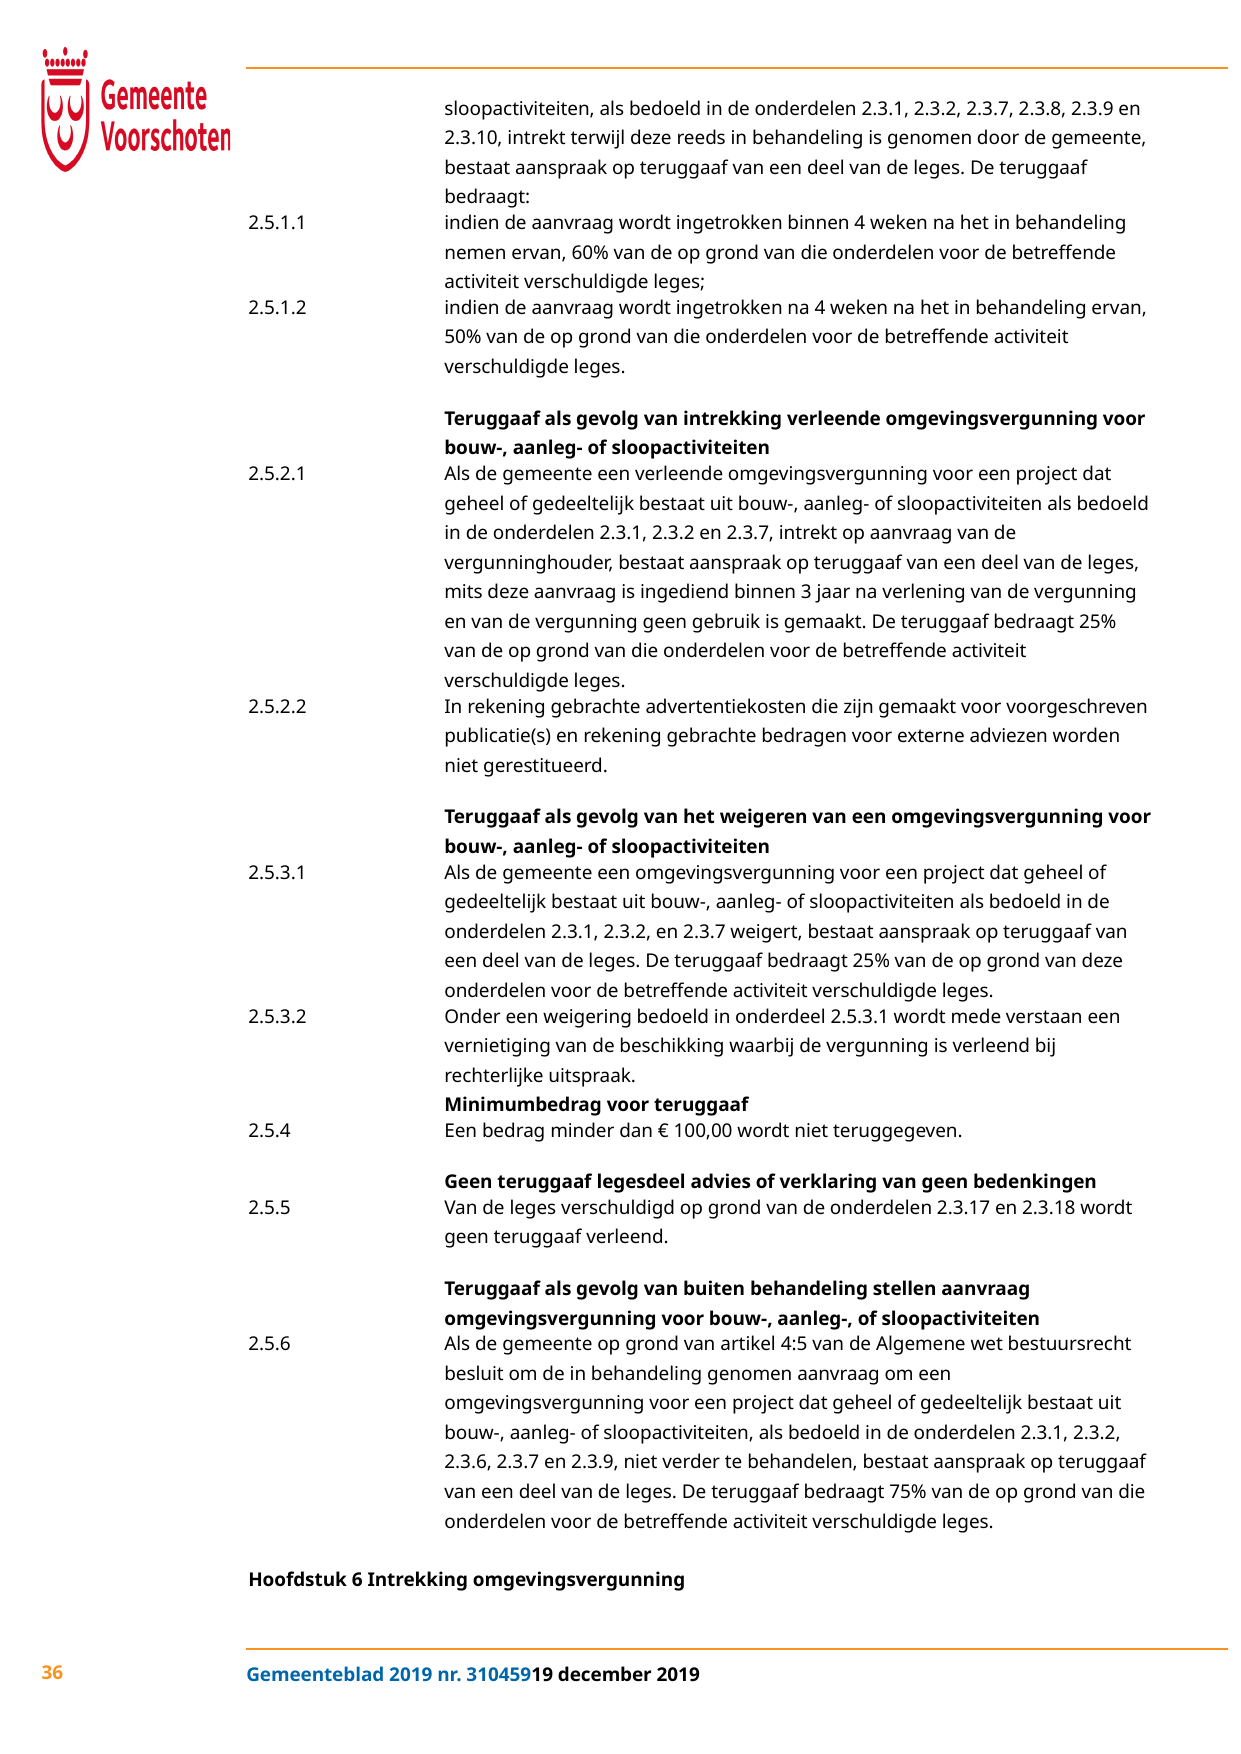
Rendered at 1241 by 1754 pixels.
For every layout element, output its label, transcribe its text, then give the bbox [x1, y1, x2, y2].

table_cell Teruggaaf als gevolg van het weigeren van een omgevingsvergunning voor bouw-, aanleg- of sloopactiviteiten [444, 804, 1152, 859]
table_cell Als de gemeente een omgevingsvergunning voor een project dat geheel of gedeeltelijk bestaat uit bouw-, aanleg- of sloopactiviteiten als bedoeld in de onderdelen 2.3.1, 2.3.2, en 2.3.7 weigert, bestaat aanspraak op teruggaaf van een deel van de leges. De teruggaaf bedraagt 25% van de op grond van deze onderdelen voor de betreffende activiteit verschuldigde leges. [444, 859, 1152, 1003]
table_cell [444, 778, 1152, 803]
table_cell 2.5.6 [248, 1330, 444, 1534]
table_cell Als de gemeente een verleende omgevingsvergunning voor een project dat geheel of gedeeltelijk bestaat uit bouw-, aanleg- of sloopactiviteiten als bedoeld in de onderdelen 2.3.1, 2.3.2 en 2.3.7, intrekt op aanvraag van de vergunninghouder, bestaat aanspraak op teruggaaf van een deel van de leges, mits deze aanvraag is ingediend binnen 3 jaar na verlening van de vergunning en van de vergunning geen gebruik is gemaakt. De teruggaaf bedraagt 25% van de op grond van die onderdelen voor de betreffende activiteit verschuldigde leges. [444, 460, 1152, 693]
table_cell Een bedrag minder dan € 100,00 wordt niet teruggegeven. [444, 1117, 1152, 1143]
picture [41, 47, 231, 172]
table_cell [248, 95, 444, 209]
table_cell Teruggaaf als gevolg van intrekking verleende omgevingsvergunning voor bouw-, aanleg- of sloopactiviteiten [444, 405, 1152, 460]
table_cell indien de aanvraag wordt ingetrokken na 4 weken na het in behandeling ervan, 50% van de op grond van die onderdelen voor de betreffende activiteit verschuldigde leges. [444, 294, 1152, 379]
text Hoofdstuk 6 Intrekking omgevingsvergunning [248, 1566, 1152, 1592]
table_cell [248, 778, 444, 803]
table_cell [248, 1249, 444, 1275]
table_cell 2.5.2.2 [248, 693, 444, 778]
table_cell [248, 1275, 444, 1330]
table_cell [248, 804, 444, 859]
table_cell 2.5.1.2 [248, 294, 444, 379]
table_cell [248, 1168, 444, 1194]
table_cell [248, 405, 444, 460]
table_cell [444, 379, 1152, 405]
table_cell Geen teruggaaf legesdeel advies of verklaring van geen bedenkingen [444, 1168, 1152, 1194]
table_cell Onder een weigering bedoeld in onderdeel 2.5.3.1 wordt mede verstaan een vernietiging van de beschikking waarbij de vergunning is verleend bij rechterlijke uitspraak. [444, 1003, 1152, 1088]
table_cell 2.5.2.1 [248, 460, 444, 693]
table_header [248, 1091, 444, 1117]
table_cell 2.5.5 [248, 1194, 444, 1249]
table_cell Teruggaaf als gevolg van buiten behandeling stellen aanvraag omgevingsvergunning voor bouw-, aanleg-, of sloopactiviteiten [444, 1275, 1152, 1330]
table_cell 2.5.3.1 [248, 859, 444, 1003]
table_cell sloopactiviteiten, als bedoeld in de onderdelen 2.3.1, 2.3.2, 2.3.7, 2.3.8, 2.3.9 en 2.3.10, intrekt terwijl deze reeds in behandeling is genomen door de gemeente, bestaat aanspraak op teruggaaf van een deel van de leges. De teruggaaf bedraagt: [444, 95, 1152, 209]
table_cell [248, 379, 444, 405]
table_cell [248, 1143, 444, 1168]
table_cell 2.5.1.1 [248, 209, 444, 294]
table_cell [444, 1143, 1152, 1168]
table_cell indien de aanvraag wordt ingetrokken binnen 4 weken na het in behandeling nemen ervan, 60% van de op grond van die onderdelen voor de betreffende activiteit verschuldigde leges; [444, 209, 1152, 294]
table_cell [444, 1249, 1152, 1275]
table_header Minimumbedrag voor teruggaaf [444, 1091, 1152, 1117]
table_cell Van de leges verschuldigd op grond van de onderdelen 2.3.17 en 2.3.18 wordt geen teruggaaf verleend. [444, 1194, 1152, 1249]
table_cell 2.5.4 [248, 1117, 444, 1143]
table_cell 2.5.3.2 [248, 1003, 444, 1088]
table_cell In rekening gebrachte advertentiekosten die zijn gemaakt voor voorgeschreven publicatie(s) en rekening gebrachte bedragen voor externe adviezen worden niet gerestitueerd. [444, 693, 1152, 778]
table_cell Als de gemeente op grond van artikel 4:5 van de Algemene wet bestuursrecht besluit om de in behandeling genomen aanvraag om een omgevingsvergunning voor een project dat geheel of gedeeltelijk bestaat uit bouw-, aanleg- of sloopactiviteiten, als bedoeld in de onderdelen 2.3.1, 2.3.2, 2.3.6, 2.3.7 en 2.3.9, niet verder te behandelen, bestaat aanspraak op teruggaaf van een deel van de leges. De teruggaaf bedraagt 75% van de op grond van die onderdelen voor de betreffende activiteit verschuldigde leges. [444, 1330, 1152, 1534]
